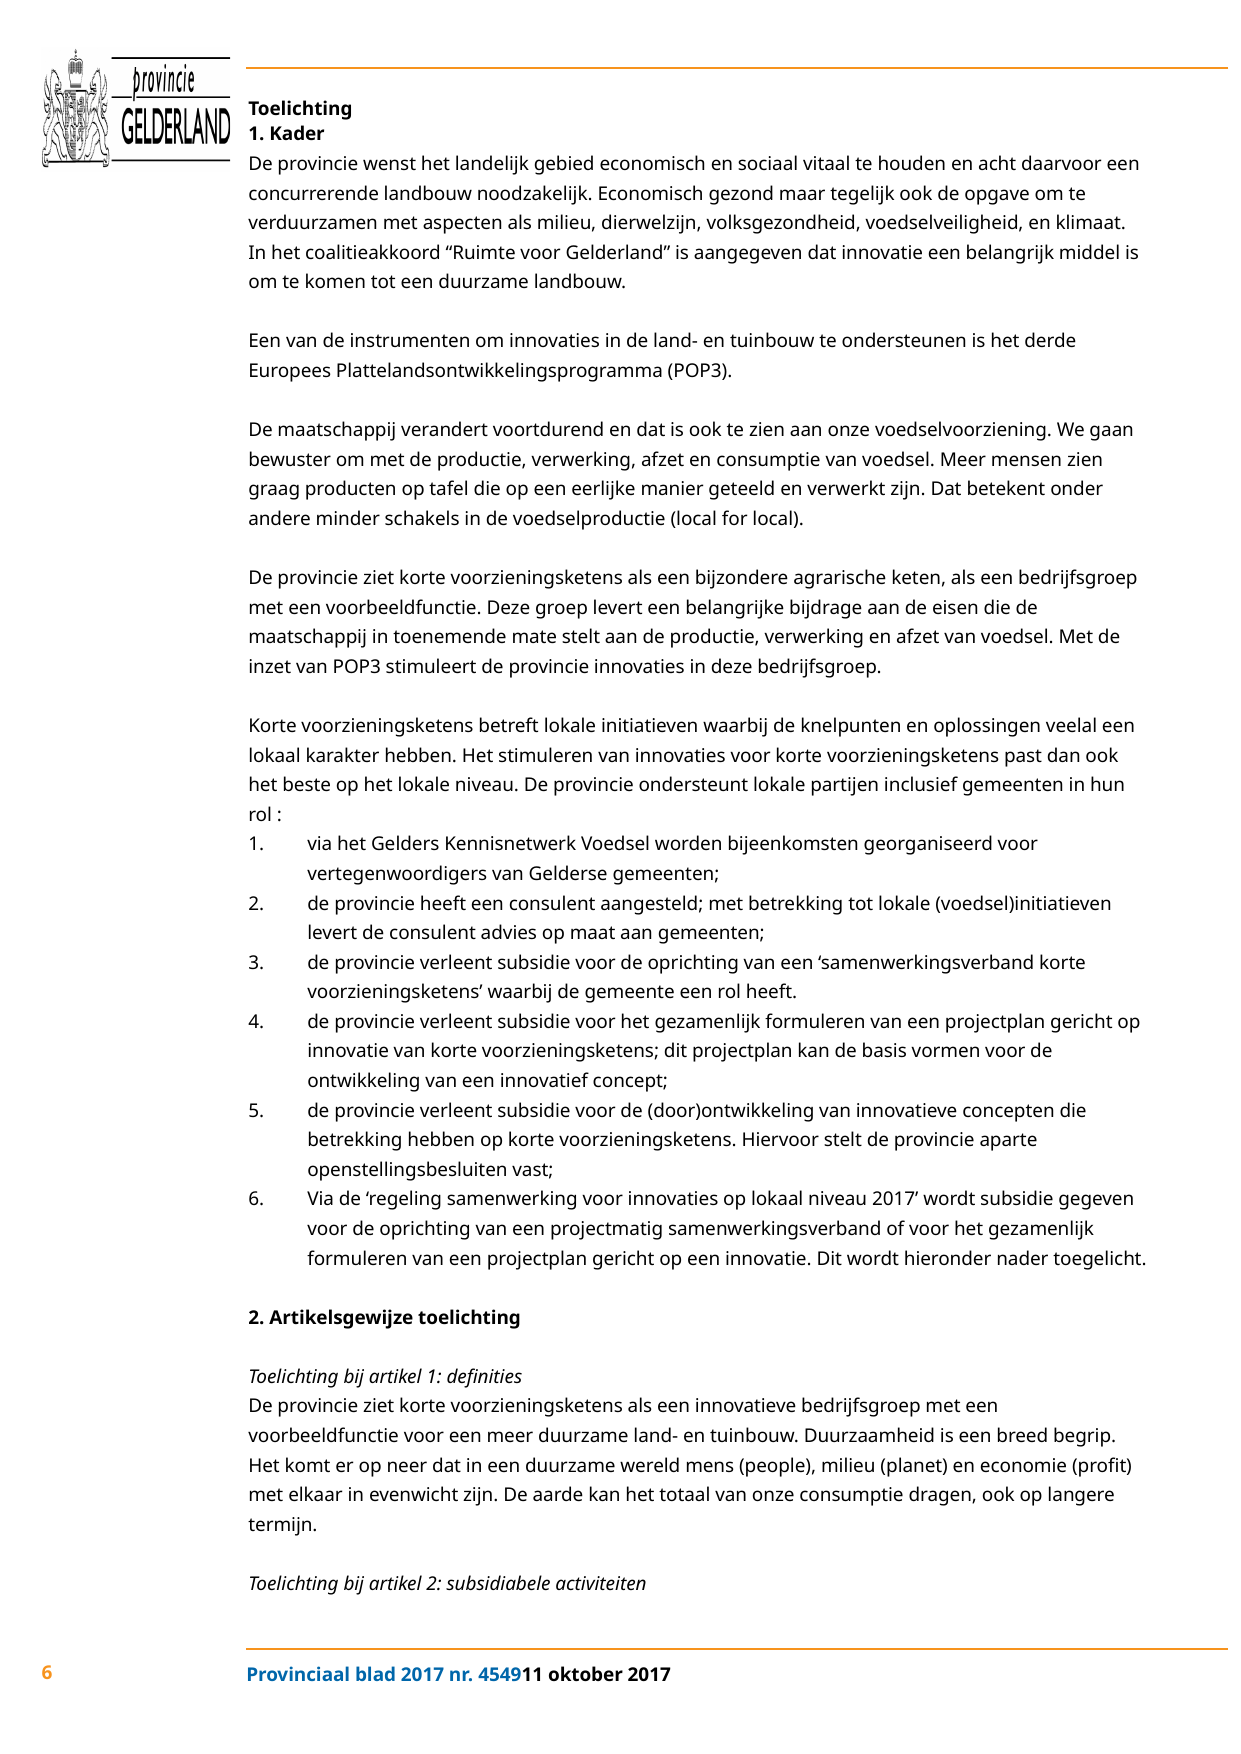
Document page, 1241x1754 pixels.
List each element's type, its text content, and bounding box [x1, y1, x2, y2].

text Toelichting bij artikel 1: definities [248, 1363, 1152, 1389]
list de provincie verleent subsidie voor het gezamenlijk formuleren van een projectplan gericht op innovatie van korte voorzieningsketens; dit projectplan kan de basis vormen voor de ontwikkeling van een innovatief concept; [248, 1008, 1152, 1093]
list de provincie verleent subsidie voor de oprichting van een ‘samenwerkingsverband korte voorzieningsketens’ waarbij de gemeente een rol heeft. [248, 949, 1152, 1004]
text Toelichting [248, 95, 1152, 121]
text De provincie ziet korte voorzieningsketens als een bijzondere agrarische keten, als een bedrijfsgroep met een voorbeeldfunctie. Deze groep levert een belangrijke bijdrage aan de eisen die de maatschappij in toenemende mate stelt aan de productie, verwerking en afzet van voedsel. Met de inzet van POP3 stimuleert de provincie innovaties in deze bedrijfsgroep. [248, 564, 1152, 679]
list Via de ‘regeling samenwerking voor innovaties op lokaal niveau 2017’ wordt subsidie gegeven voor de oprichting van een projectmatig samenwerkingsverband of voor het gezamenlijk formuleren van een projectplan gericht op een innovatie. Dit wordt hieronder nader toegelicht. [248, 1186, 1152, 1271]
text In het coalitieakkoord “Ruimte voor Gelderland” is aangegeven dat innovatie een belangrijk middel is om te komen tot een duurzame landbouw. [248, 239, 1152, 294]
list de provincie verleent subsidie voor de (door)ontwikkeling van innovatieve concepten die betrekking hebben op korte voorzieningsketens. Hiervoor stelt de provincie aparte openstellingsbesluiten vast; [248, 1097, 1152, 1182]
list de provincie heeft een consulent aangesteld; met betrekking tot lokale (voedsel)initiatieven levert de consulent advies op maat aan gemeenten; [248, 890, 1152, 945]
text De provincie wenst het landelijk gebied economisch en sociaal vitaal te houden en acht daarvoor een concurrerende landbouw noodzakelijk. Economisch gezond maar tegelijk ook de opgave om te verduurzamen met aspecten als milieu, dierwelzijn, volksgezondheid, voedselveiligheid, en klimaat. [248, 150, 1152, 235]
list via het Gelders Kennisnetwerk Voedsel worden bijeenkomsten georganiseerd voor vertegenwoordigers van Gelderse gemeenten; [248, 831, 1152, 886]
text Korte voorzieningsketens betreft lokale initiatieven waarbij de knelpunten en oplossingen veelal een lokaal karakter hebben. Het stimuleren van innovaties voor korte voorzieningsketens past dan ook het beste op het lokale niveau. De provincie ondersteunt lokale partijen inclusief gemeenten in hun rol : [248, 712, 1152, 827]
text Toelichting bij artikel 2: subsidiabele activiteiten [248, 1570, 1152, 1596]
text De maatschappij verandert voortdurend en dat is ook te zien aan onze voedselvoorziening. We gaan bewuster om met de productie, verwerking, afzet en consumptie van voedsel. Meer mensen zien graag producten op tafel die op een eerlijke manier geteeld en verwerkt zijn. Dat betekent onder andere minder schakels in de voedselproductie (local for local). [248, 416, 1152, 531]
text 2. Artikelsgewijze toelichting [248, 1304, 1152, 1330]
text 1. Kader [248, 121, 1152, 146]
picture [41, 47, 231, 172]
text De provincie ziet korte voorzieningsketens als een innovatieve bedrijfsgroep met een voorbeeldfunctie voor een meer duurzame land- en tuinbouw. Duurzaamheid is een breed begrip. Het komt er op neer dat in een duurzame wereld mens (people), milieu (planet) en economie (profit) met elkaar in evenwicht zijn. De aarde kan het totaal van onze consumptie dragen, ook op langere termijn. [248, 1393, 1152, 1537]
text Een van de instrumenten om innovaties in de land- en tuinbouw te ondersteunen is het derde Europees Plattelandsontwikkelingsprogramma (POP3). [248, 328, 1152, 383]
